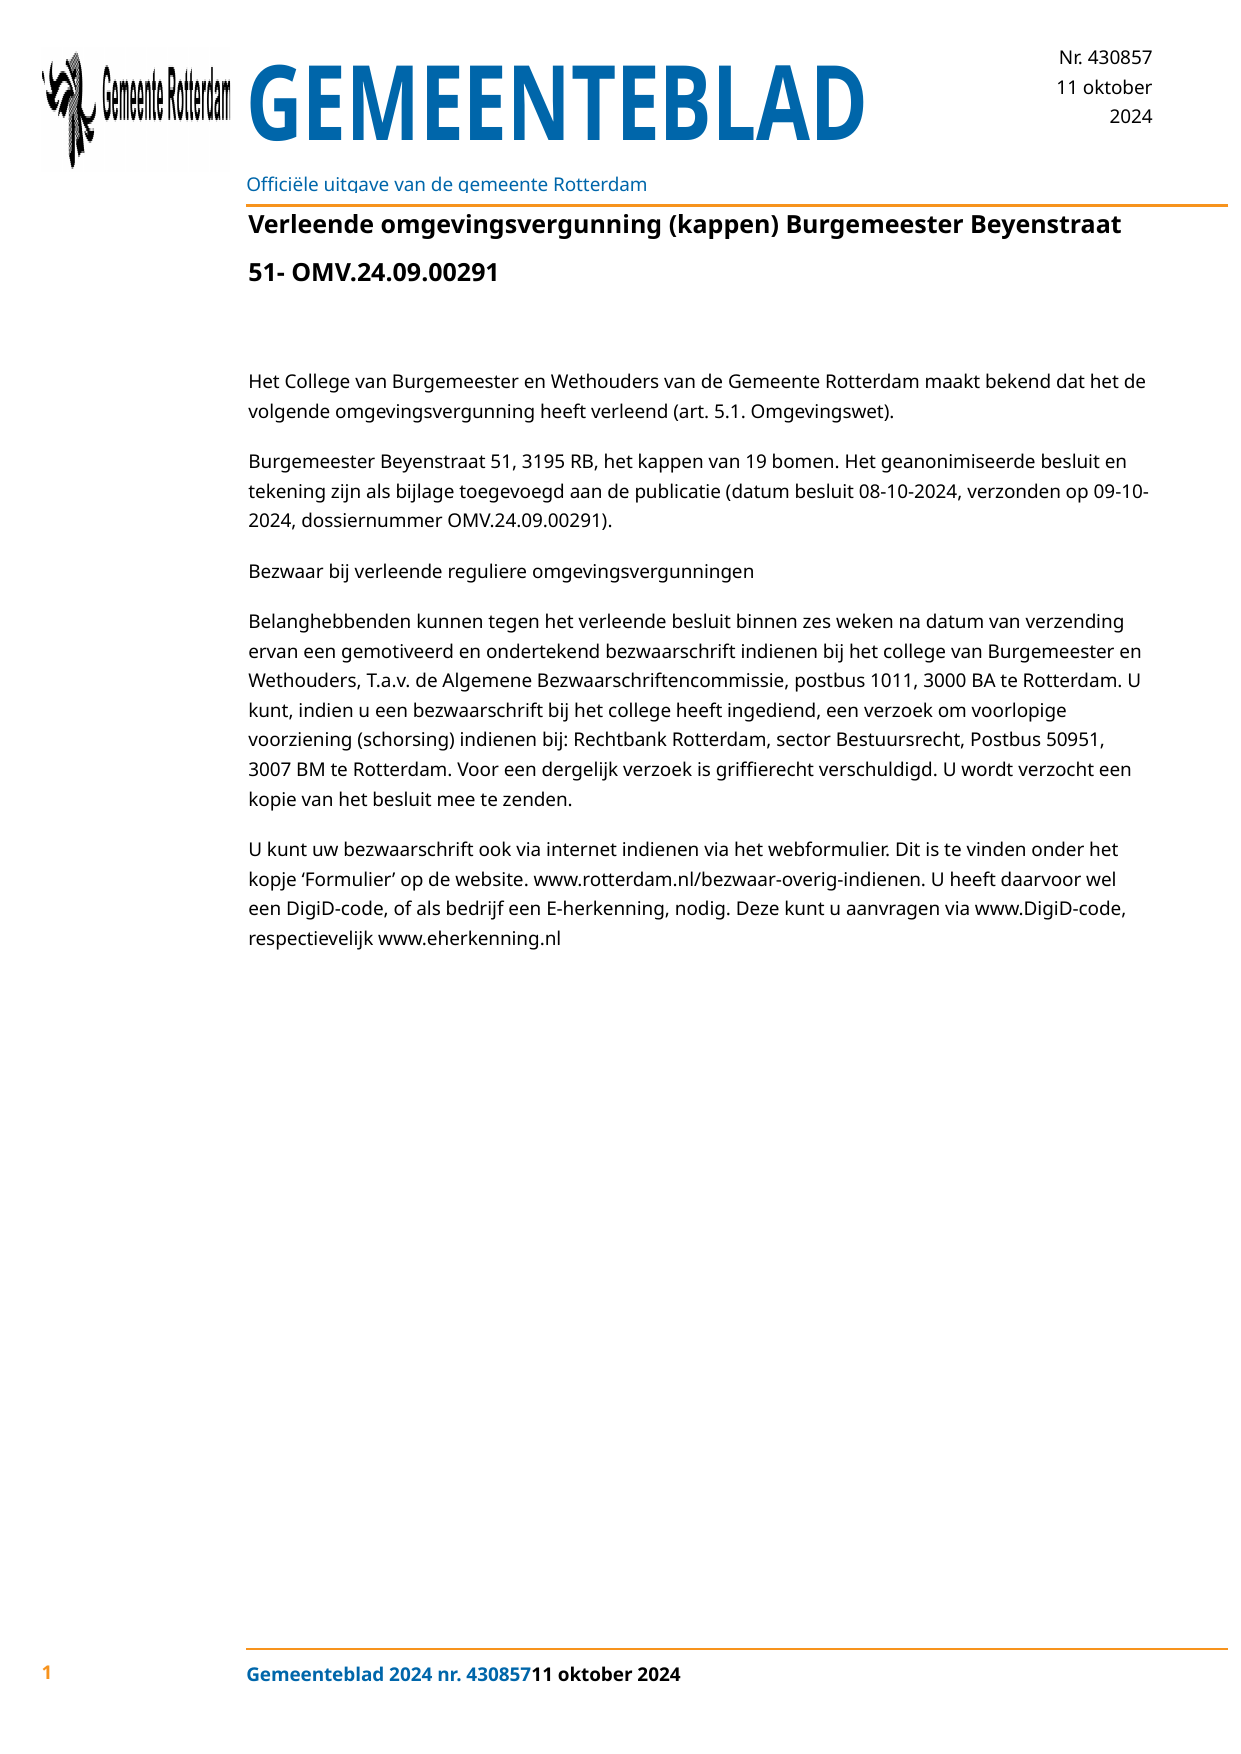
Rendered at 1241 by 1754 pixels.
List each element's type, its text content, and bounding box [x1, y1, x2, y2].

text Bezwaar bij verleende reguliere omgevingsvergunningen [248, 558, 1152, 584]
text Belanghebbenden kunnen tegen het verleende besluit binnen zes weken na datum van verzending ervan een gemotiveerd en ondertekend bezwaarschrift indienen bij het college van Burgemeester en Wethouders, T.a.v. de Algemene Bezwaarschriftencommissie, postbus 1011, 3000 BA te Rotterdam. U kunt, indien u een bezwaarschrift bij het college heeft ingediend, een verzoek om voorlopige voorziening (schorsing) indienen bij: Rechtbank Rotterdam, sector Bestuursrecht, Postbus 50951, 3007 BM te Rotterdam. Voor een dergelijk verzoek is griffierecht verschuldigd. U wordt verzocht een kopie van het besluit mee te zenden. [248, 608, 1152, 812]
text Verleende omgevingsvergunning (kappen) Burgemeester Beyenstraat 51- OMV.24.09.00291 [248, 207, 1152, 288]
picture [41, 47, 231, 172]
text Burgemeester Beyenstraat 51, 3195 RB, het kappen van 19 bomen. Het geanonimiseerde besluit en tekening zijn als bijlage toegevoegd aan de publicatie (datum besluit 08-10-2024, verzonden op 09-10-2024, dossiernummer OMV.24.09.00291). [248, 448, 1152, 533]
text Het College van Burgemeester en Wethouders van de Gemeente Rotterdam maakt bekend dat het de volgende omgevingsvergunning heeft verleend (art. 5.1. Omgevingswet). [248, 368, 1152, 424]
text U kunt uw bezwaarschrift ook via internet indienen via het webformulier. Dit is te vinden onder het kopje ‘Formulier’ op de website. www.rotterdam.nl/bezwaar-overig-indienen. U heeft daarvoor wel een DigiD-code, of als bedrijf een E-herkenning, nodig. Deze kunt u aanvragen via www.DigiD-code, respectievelijk www.eherkenning.nl [248, 836, 1152, 951]
